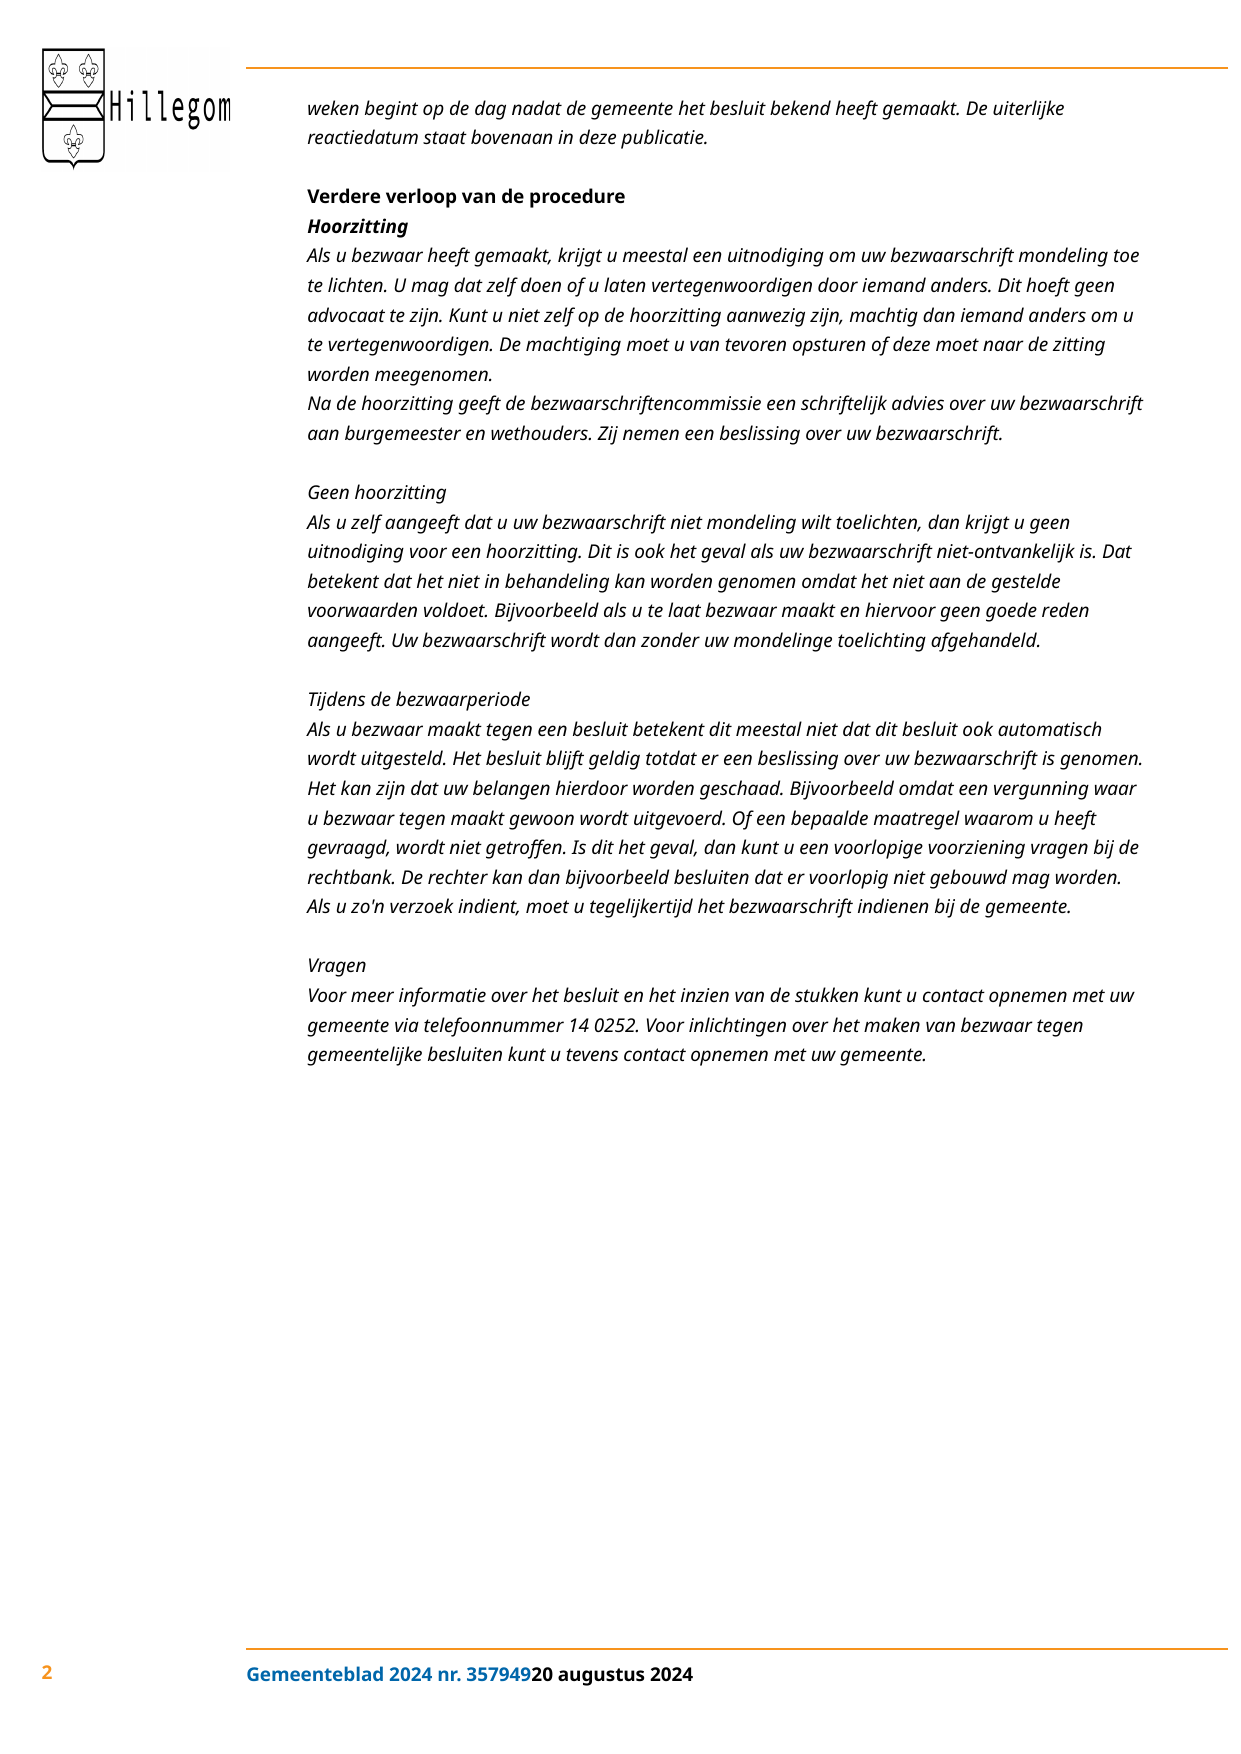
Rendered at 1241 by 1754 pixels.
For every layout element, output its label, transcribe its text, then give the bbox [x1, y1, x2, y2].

list Als u bezwaar maakt tegen een besluit betekent dit meestal niet dat dit besluit ook automatisch wordt uitgesteld. Het besluit blijft geldig totdat er een beslissing over uw bezwaarschrift is genomen. Het kan zijn dat uw belangen hierdoor worden geschaad. Bijvoorbeeld omdat een vergunning waar u bezwaar tegen maakt gewoon wordt uitgevoerd. Of een bepaalde maatregel waarom u heeft gevraagd, wordt niet getroffen. Is dit het geval, dan kunt u een voorlopige voorziening vragen bij de rechtbank. De rechter kan dan bijvoorbeeld besluiten dat er voorlopig niet gebouwd mag worden. Als u zo'n verzoek indient, moet u tegelijkertijd het bezwaarschrift indienen bij de gemeente. [248, 716, 1152, 919]
list Hoorzitting [248, 213, 1152, 239]
list Als u zelf aangeeft dat u uw bezwaarschrift niet mondeling wilt toelichten, dan krijgt u geen uitnodiging voor een hoorzitting. Dit is ook het geval als uw bezwaarschrift niet-ontvankelijk is. Dat betekent dat het niet in behandeling kan worden genomen omdat het niet aan de gestelde voorwaarden voldoet. Bijvoorbeeld als u te laat bezwaar maakt en hiervoor geen goede reden aangeeft. Uw bezwaarschrift wordt dan zonder uw mondelinge toelichting afgehandeld. [248, 509, 1152, 653]
list Vragen [248, 953, 1152, 978]
list weken begint op de dag nadat de gemeente het besluit bekend heeft gemaakt. De uiterlijke reactiedatum staat bovenaan in deze publicatie. [248, 95, 1152, 150]
list Geen hoorzitting [248, 479, 1152, 505]
list Na de hoorzitting geeft de bezwaarschriftencommissie een schriftelijk advies over uw bezwaarschrift aan burgemeester en wethouders. Zij nemen een beslissing over uw bezwaarschrift. [248, 391, 1152, 446]
list Verdere verloop van de procedure [248, 183, 1152, 209]
list Tijdens de bezwaarperiode [248, 686, 1152, 712]
list Voor meer informatie over het besluit en het inzien van de stukken kunt u contact opnemen met uw gemeente via telefoonnummer 14 0252. Voor inlichtingen over het maken van bezwaar tegen gemeentelijke besluiten kunt u tevens contact opnemen met uw gemeente. [248, 982, 1152, 1067]
picture [41, 47, 231, 172]
list Als u bezwaar heeft gemaakt, krijgt u meestal een uitnodiging om uw bezwaarschrift mondeling toe te lichten. U mag dat zelf doen of u laten vertegenwoordigen door iemand anders. Dit hoeft geen advocaat te zijn. Kunt u niet zelf op de hoorzitting aanwezig zijn, machtig dan iemand anders om u te vertegenwoordigen. De machtiging moet u van tevoren opsturen of deze moet naar de zitting worden meegenomen. [248, 243, 1152, 387]
